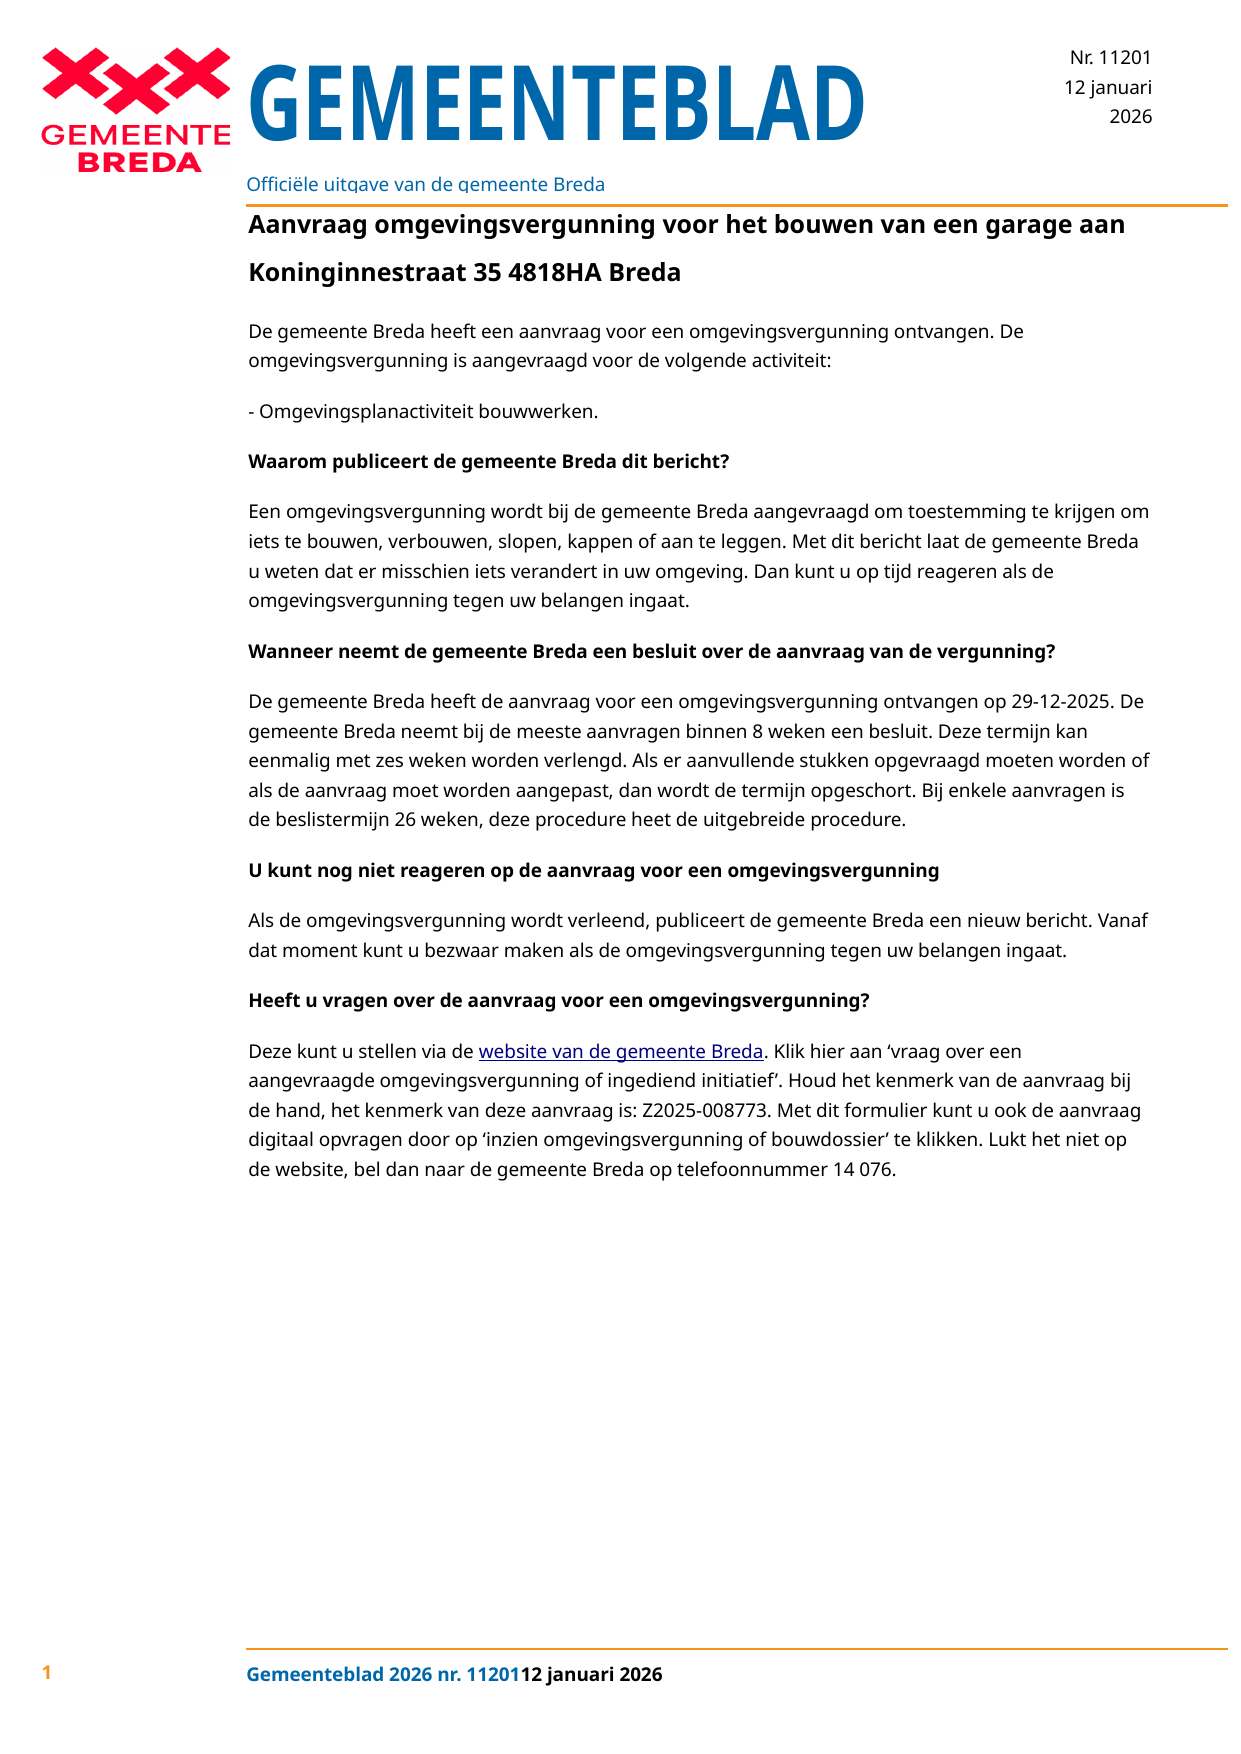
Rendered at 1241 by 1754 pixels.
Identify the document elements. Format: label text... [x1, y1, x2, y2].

text U kunt nog niet reageren op de aanvraag voor een omgevingsvergunning [248, 857, 1152, 883]
text Waarom publiceert de gemeente Breda dit bericht? [248, 448, 1152, 474]
text Aanvraag omgevingsvergunning voor het bouwen van een garage aan Koninginnestraat 35 4818HA Breda [248, 207, 1152, 288]
text - Omgevingsplanactiviteit bouwwerken. [248, 398, 1152, 424]
text Deze kunt u stellen via de website van de gemeente Breda. Klik hier aan ‘vraag over een aangevraagde omgevingsvergunning of ingediend initiatief’. Houd het kenmerk van de aanvraag bij de hand, het kenmerk van deze aanvraag is: Z2025-008773. Met dit formulier kunt u ook de aanvraag digitaal opvragen door op ‘inzien omgevingsvergunning of bouwdossier’ te klikken. Lukt het niet op de website, bel dan naar de gemeente Breda op telefoonnummer 14 076. [248, 1038, 1152, 1182]
text Als de omgevingsvergunning wordt verleend, publiceert de gemeente Breda een nieuw bericht. Vanaf dat moment kunt u bezwaar maken als de omgevingsvergunning tegen uw belangen ingaat. [248, 907, 1152, 963]
text Heeft u vragen over de aanvraag voor een omgevingsvergunning? [248, 987, 1152, 1013]
text Wanneer neemt de gemeente Breda een besluit over de aanvraag van de vergunning? [248, 638, 1152, 664]
text Een omgevingsvergunning wordt bij de gemeente Breda aangevraagd om toestemming te krijgen om iets te bouwen, verbouwen, slopen, kappen of aan te leggen. Met dit bericht laat de gemeente Breda u weten dat er misschien iets verandert in uw omgeving. Dan kunt u op tijd reageren als de omgevingsvergunning tegen uw belangen ingaat. [248, 499, 1152, 613]
picture [41, 47, 231, 172]
text De gemeente Breda heeft de aanvraag voor een omgevingsvergunning ontvangen op 29-12-2025. De gemeente Breda neemt bij de meeste aanvragen binnen 8 weken een besluit. Deze termijn kan eenmalig met zes weken worden verlengd. Als er aanvullende stukken opgevraagd moeten worden of als de aanvraag moet worden aangepast, dan wordt de termijn opgeschort. Bij enkele aanvragen is de beslistermijn 26 weken, deze procedure heet de uitgebreide procedure. [248, 688, 1152, 832]
text De gemeente Breda heeft een aanvraag voor een omgevingsvergunning ontvangen. De omgevingsvergunning is aangevraagd voor de volgende activiteit: [248, 318, 1152, 373]
